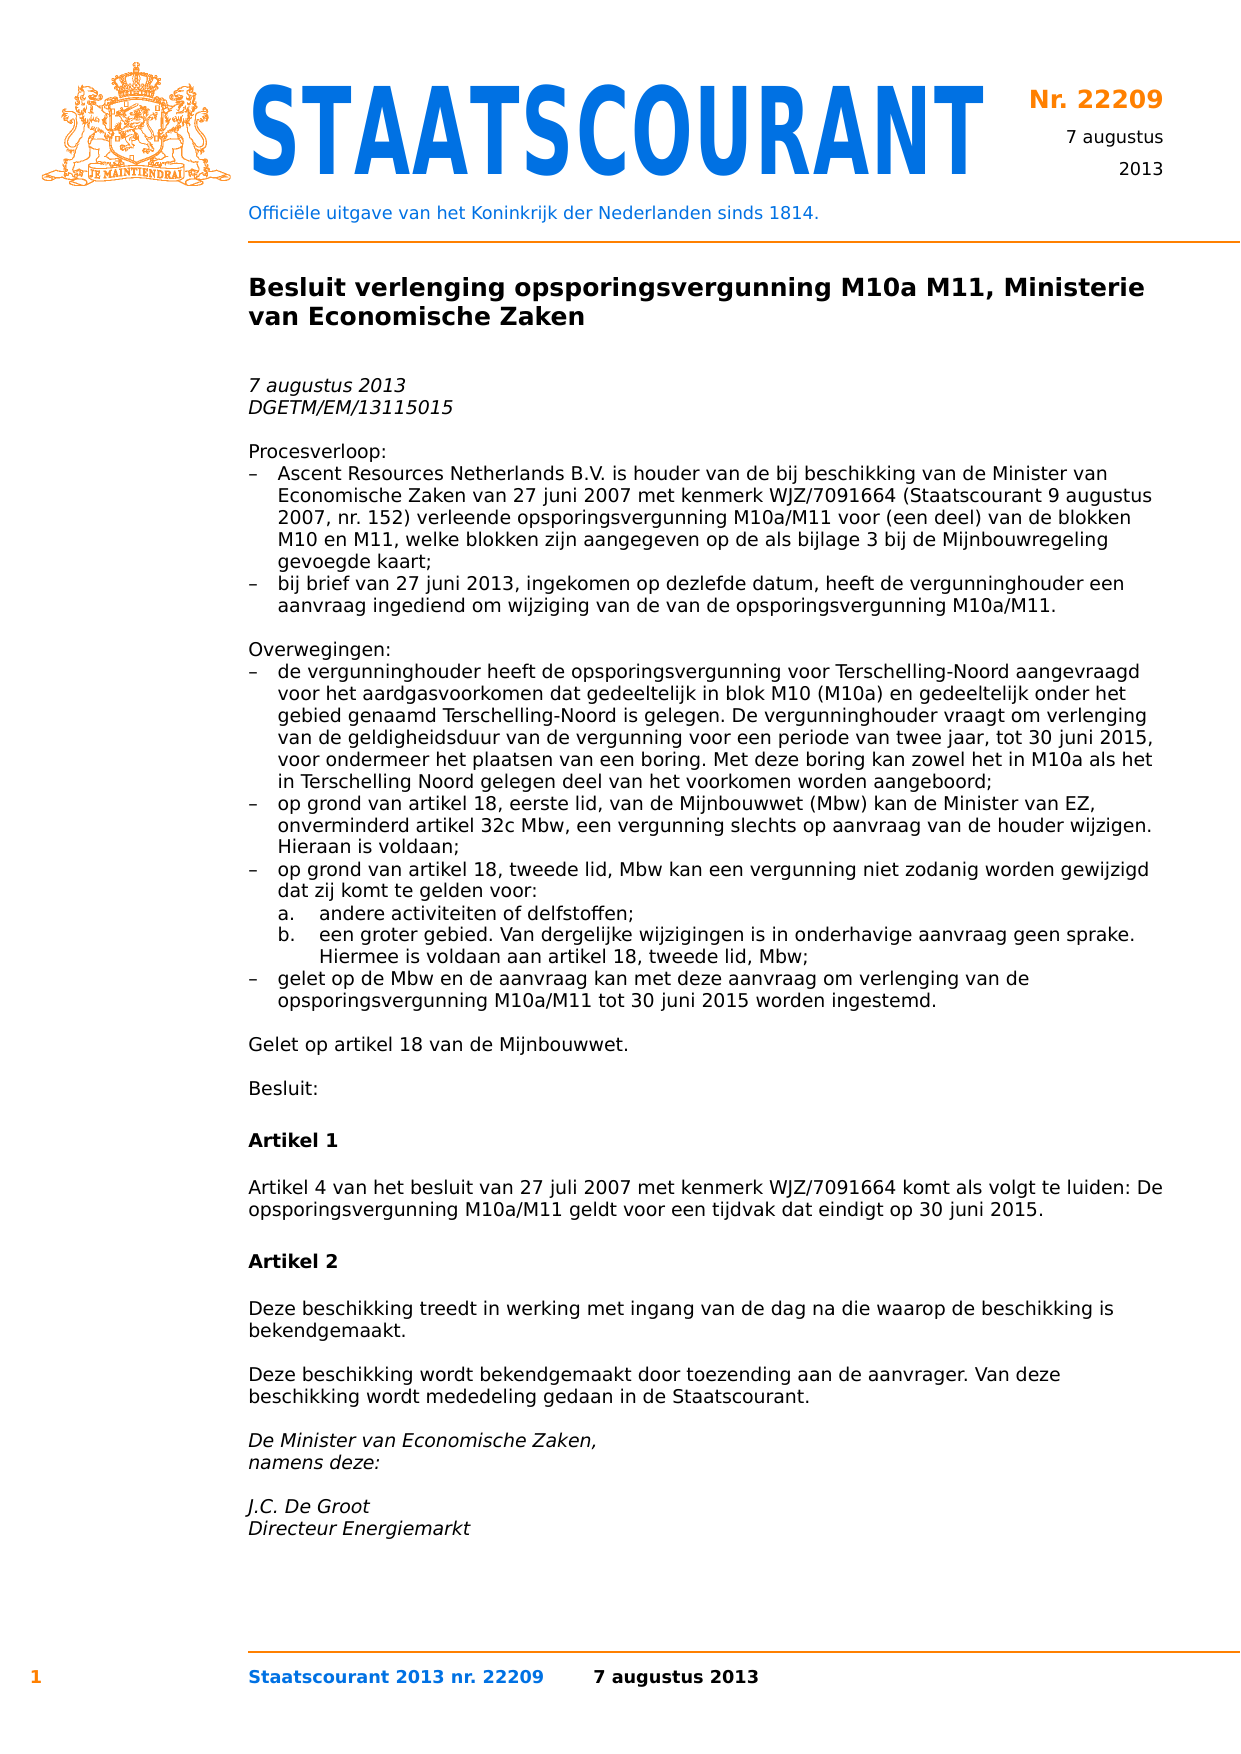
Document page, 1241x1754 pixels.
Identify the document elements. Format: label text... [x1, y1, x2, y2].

subtitle Artikel 2 [248, 1251, 1163, 1273]
picture [41, 62, 231, 186]
subtitle Artikel 1 [248, 1130, 1163, 1152]
subtitle Besluit verlenging opsporingsvergunning M10a M11, Ministerie van Economische Zaken [248, 273, 1163, 331]
text b. een groter gebied. Van dergelijke wijzigingen is in onderhavige aanvraag geen sprake. Hiermee is voldaan aan artikel 18, tweede lid, Mbw; [277, 924, 1163, 968]
text Artikel 4 van het besluit van 27 juli 2007 met kenmerk WJZ/7091664 komt als volgt te luiden: De opsporingsvergunning M10a/M11 geldt voor een tijdvak dat eindigt op 30 juni 2015. [248, 1177, 1163, 1221]
text – gelet op de Mbw en de aanvraag kan met deze aanvraag om verlenging van de opsporingsvergunning M10a/M11 tot 30 juni 2015 worden ingestemd. [248, 968, 1163, 1012]
text De Minister van Economische Zaken, namens deze: J.C. De Groot Directeur Energiemarkt [248, 1429, 1163, 1539]
table_cell 2013 [998, 153, 1240, 203]
text – Ascent Resources Netherlands B.V. is houder van de bij beschikking van de Minister van Economische Zaken van 27 juni 2007 met kenmerk WJZ/7091664 (Staatscourant 9 augustus 2007, nr. 152) verleende opsporingsvergunning M10a/M11 voor (een deel) van de blokken M10 en M11, welke blokken zijn aangegeven op de als bijlage 3 bij de Mijnbouwregeling gevoegde kaart; [248, 463, 1163, 573]
text Besluit: [248, 1078, 1163, 1100]
text – de vergunninghouder heeft de opsporingsvergunning voor Terschelling-Noord aangevraagd voor het aardgasvoorkomen dat gedeeltelijk in blok M10 (M10a) en gedeeltelijk onder het gebied genaamd Terschelling-Noord is gelegen. De vergunninghouder vraagt om verlenging van de geldigheidsduur van de vergunning voor een periode van twee jaar, tot 30 juni 2015, voor ondermeer het plaatsen van een boring. Met deze boring kan zowel het in M10a als het in Terschelling Noord gelegen deel van het voorkomen worden aangeboord; [248, 661, 1163, 792]
text – bij brief van 27 juni 2013, ingekomen op dezlefde datum, heeft de vergunninghouder een aanvraag ingediend om wijziging van de van de opsporingsvergunning M10a/M11. [248, 573, 1163, 617]
text – op grond van artikel 18, eerste lid, van de Mijnbouwwet (Mbw) kan de Minister van EZ, onverminderd artikel 32c Mbw, een vergunning slechts op aanvraag van de houder wijzigen. Hieraan is voldaan; [248, 792, 1163, 858]
text Gelet op artikel 18 van de Mijnbouwwet. [248, 1034, 1163, 1056]
text 7 augustus 2013 [248, 375, 1163, 397]
table_header [25, 62, 248, 241]
table_header Nr. 22209 [998, 62, 1240, 121]
text DGETM/EM/13115015 [248, 397, 1163, 419]
text Deze beschikking treedt in werking met ingang van de dag na die waarop de beschikking is bekendgemaakt. [248, 1298, 1163, 1342]
table_cell Officiële uitgave van het Koninkrijk der Nederlanden sinds 1814. [248, 203, 1240, 241]
text a. andere activiteiten of delfstoffen; [277, 902, 1163, 924]
table_cell 7 augustus [998, 121, 1240, 153]
table_header STAATSCOURANT [248, 62, 998, 203]
text Overwegingen: [248, 639, 1163, 661]
text – op grond van artikel 18, tweede lid, Mbw kan een vergunning niet zodanig worden gewijzigd dat zij komt te gelden voor: [248, 858, 1163, 902]
text Procesverloop: [248, 441, 1163, 463]
text Deze beschikking wordt bekendgemaakt door toezending aan de aanvrager. Van deze beschikking wordt mededeling gedaan in de Staatscourant. [248, 1364, 1163, 1408]
